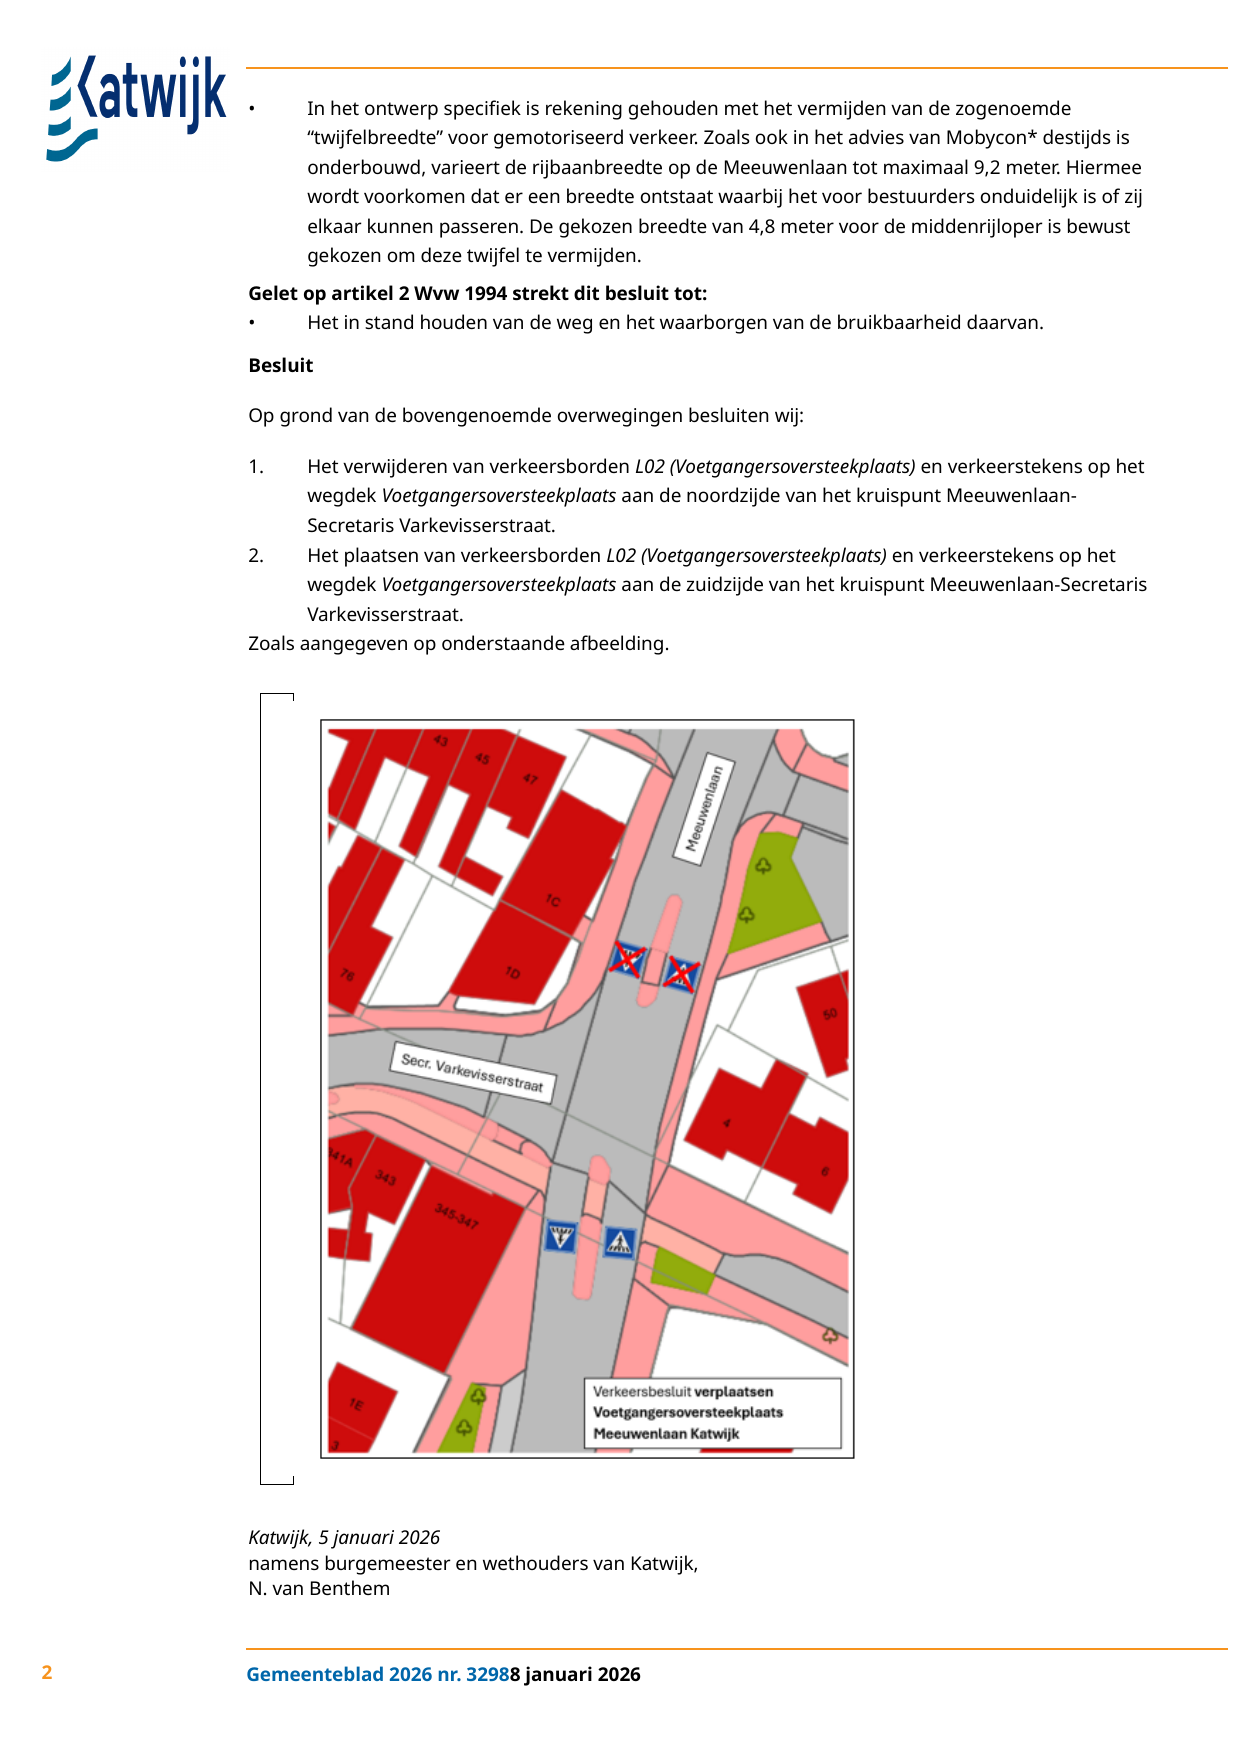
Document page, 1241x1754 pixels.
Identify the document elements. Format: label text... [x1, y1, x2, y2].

text Gelet op artikel 2 Wvw 1994 strekt dit besluit tot: [248, 281, 1152, 306]
text Op grond van de bovengenoemde overwegingen besluiten wij: [248, 403, 1152, 428]
list Het plaatsen van verkeersborden L02 (Voetgangersoversteekplaats) en verkeerstekens op het wegdek Voetgangersoversteekplaats aan de zuidzijde van het kruispunt Meeuwenlaan-Secretaris Varkevisserstraat. [248, 542, 1152, 627]
picture [268, 701, 978, 1476]
picture [41, 47, 231, 172]
text N. van Benthem [248, 1575, 1152, 1601]
list Het in stand houden van de weg en het waarborgen van de bruikbaarheid daarvan. [248, 309, 1152, 335]
text Zoals aangegeven op onderstaande afbeelding. [248, 631, 1152, 656]
list In het ontwerp specifiek is rekening gehouden met het vermijden van de zogenoemde “twijfelbreedte” voor gemotoriseerd verkeer. Zoals ook in het advies van Mobycon* destijds is onderbouwd, varieert de rijbaanbreedte op de Meeuwenlaan tot maximaal 9,2 meter. Hiermee wordt voorkomen dat er een breedte ontstaat waarbij het voor bestuurders onduidelijk is of zij elkaar kunnen passeren. De gekozen breedte van 4,8 meter voor de middenrijloper is bewust gekozen om deze twijfel te vermijden. [248, 95, 1152, 268]
text Katwijk, 5 januari 2026 [248, 1524, 1152, 1550]
list Het verwijderen van verkeersborden L02 (Voetgangersoversteekplaats) en verkeerstekens op het wegdek Voetgangersoversteekplaats aan de noordzijde van het kruispunt Meeuwenlaan-Secretaris Varkevisserstraat. [248, 453, 1152, 538]
text Besluit [248, 352, 1152, 378]
text namens burgemeester en wethouders van Katwijk, [248, 1550, 1152, 1575]
